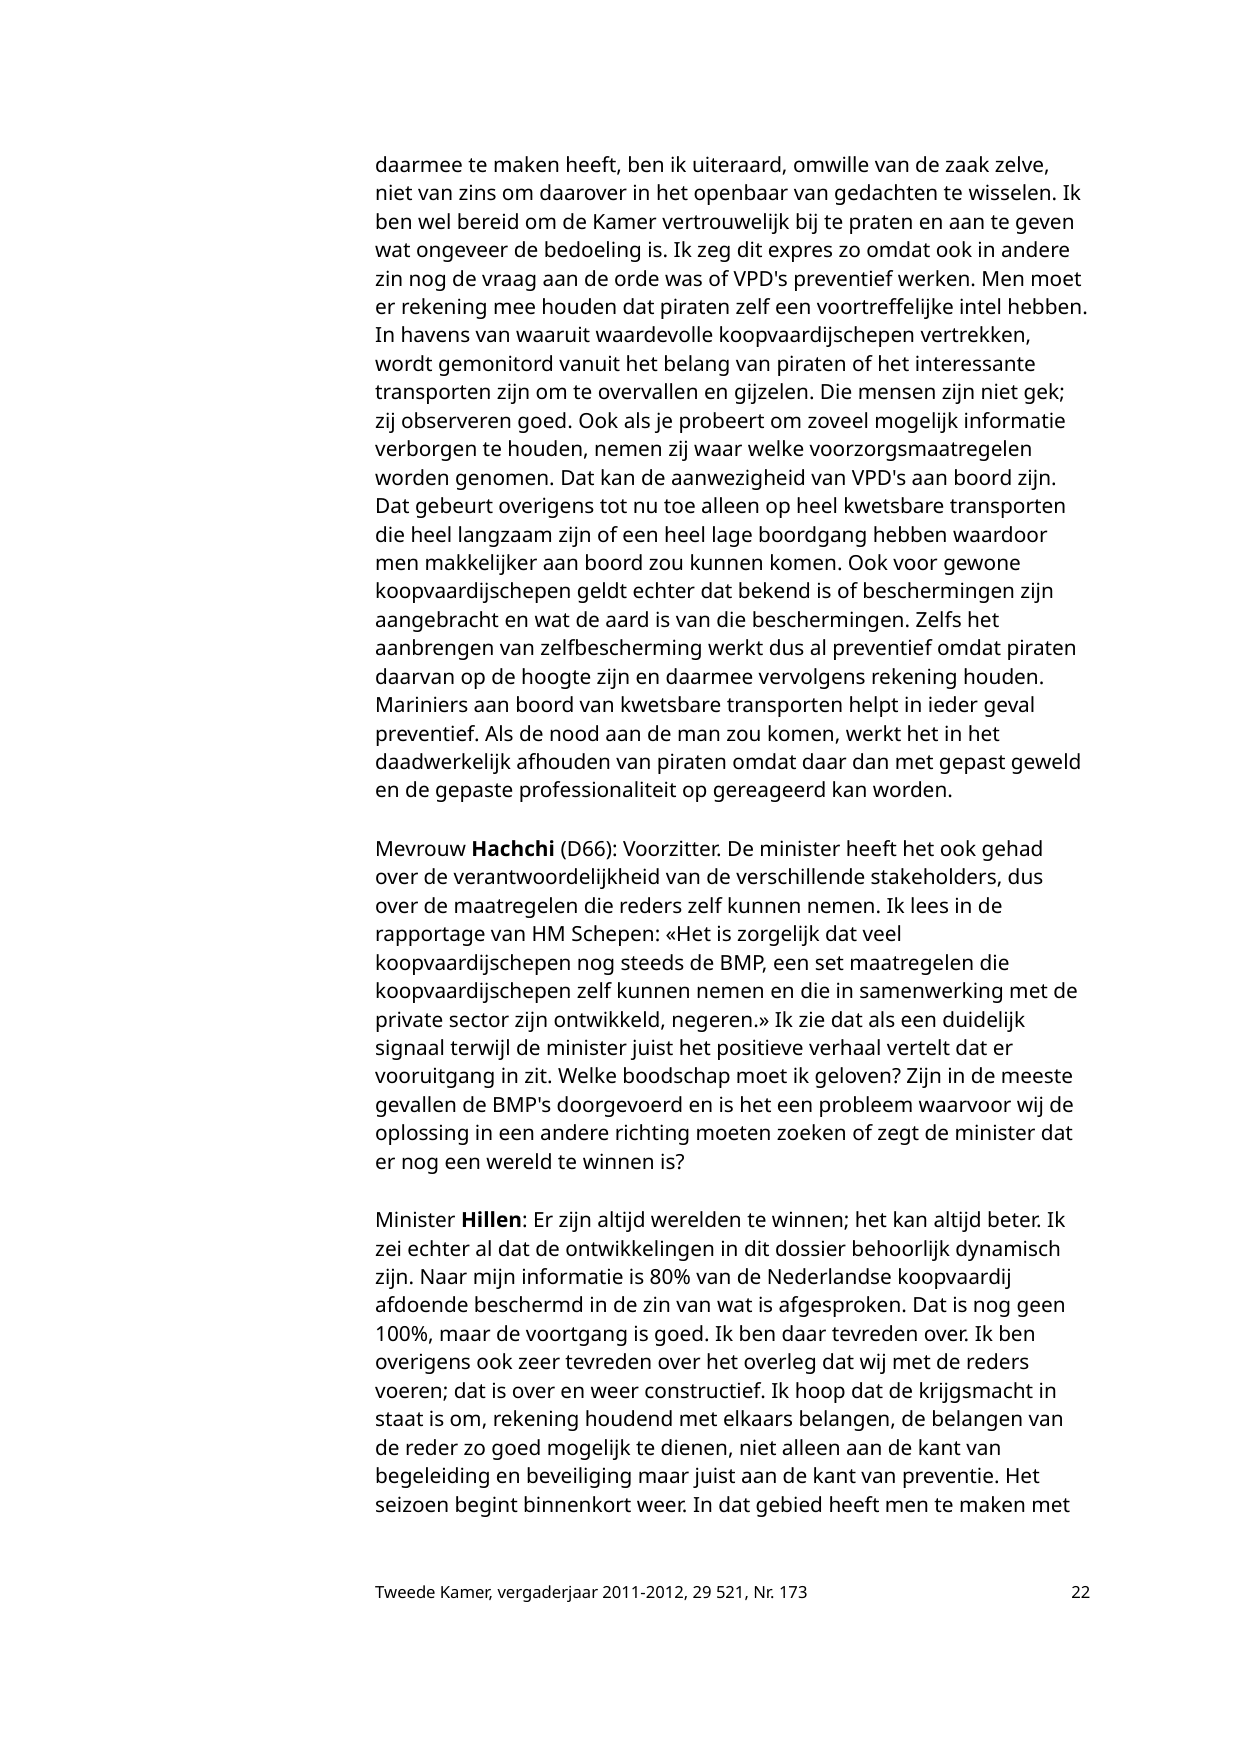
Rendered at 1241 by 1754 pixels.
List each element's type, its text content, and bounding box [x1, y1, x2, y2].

text Minister Hillen: Er zijn altijd werelden te winnen; het kan altijd beter. Ik zei echter al dat de ontwikkelingen in dit dossier behoorlijk dynamisch zijn. Naar mijn informatie is 80% van de Nederlandse koopvaardij afdoende beschermd in de zin van wat is afgesproken. Dat is nog geen 100%, maar de voortgang is goed. Ik ben daar tevreden over. Ik ben overigens ook zeer tevreden over het overleg dat wij met de reders voeren; dat is over en weer constructief. Ik hoop dat de krijgsmacht in staat is om, rekening houdend met elkaars belangen, de belangen van de reder zo goed mogelijk te dienen, niet alleen aan de kant van begeleiding en beveiliging maar juist aan de kant van preventie. Het seizoen begint binnenkort weer. In dat gebied heeft men te maken met [375, 1205, 1090, 1518]
text Mevrouw Hachchi (D66): Voorzitter. De minister heeft het ook gehad over de verantwoordelijkheid van de verschillende stakeholders, dus over de maatregelen die reders zelf kunnen nemen. Ik lees in de rapportage van HM Schepen: «Het is zorgelijk dat veel koopvaardijschepen nog steeds de BMP, een set maatregelen die koopvaardijschepen zelf kunnen nemen en die in samenwerking met de private sector zijn ontwikkeld, negeren.» Ik zie dat als een duidelijk signaal terwijl de minister juist het positieve verhaal vertelt dat er vooruitgang in zit. Welke boodschap moet ik geloven? Zijn in de meeste gevallen de BMP's doorgevoerd en is het een probleem waarvoor wij de oplossing in een andere richting moeten zoeken of zegt de minister dat er nog een wereld te winnen is? [375, 834, 1090, 1175]
text daarmee te maken heeft, ben ik uiteraard, omwille van de zaak zelve, niet van zins om daarover in het openbaar van gedachten te wisselen. Ik ben wel bereid om de Kamer vertrouwelijk bij te praten en aan te geven wat ongeveer de bedoeling is. Ik zeg dit expres zo omdat ook in andere zin nog de vraag aan de orde was of VPD's preventief werken. Men moet er rekening mee houden dat piraten zelf een voortreffelijke intel hebben. In havens van waaruit waardevolle koopvaardijschepen vertrekken, wordt gemonitord vanuit het belang van piraten of het interessante transporten zijn om te overvallen en gijzelen. Die mensen zijn niet gek; zij observeren goed. Ook als je probeert om zoveel mogelijk informatie verborgen te houden, nemen zij waar welke voorzorgsmaatregelen worden genomen. Dat kan de aanwezigheid van VPD's aan boord zijn. Dat gebeurt overigens tot nu toe alleen op heel kwetsbare transporten die heel langzaam zijn of een heel lage boordgang hebben waardoor men makkelijker aan boord zou kunnen komen. Ook voor gewone koopvaardijschepen geldt echter dat bekend is of beschermingen zijn aangebracht en wat de aard is van die beschermingen. Zelfs het aanbrengen van zelfbescherming werkt dus al preventief omdat piraten daarvan op de hoogte zijn en daarmee vervolgens rekening houden. Mariniers aan boord van kwetsbare transporten helpt in ieder geval preventief. Als de nood aan de man zou komen, werkt het in het daadwerkelijk afhouden van piraten omdat daar dan met gepast geweld en de gepaste professionaliteit op gereageerd kan worden. [375, 150, 1090, 804]
